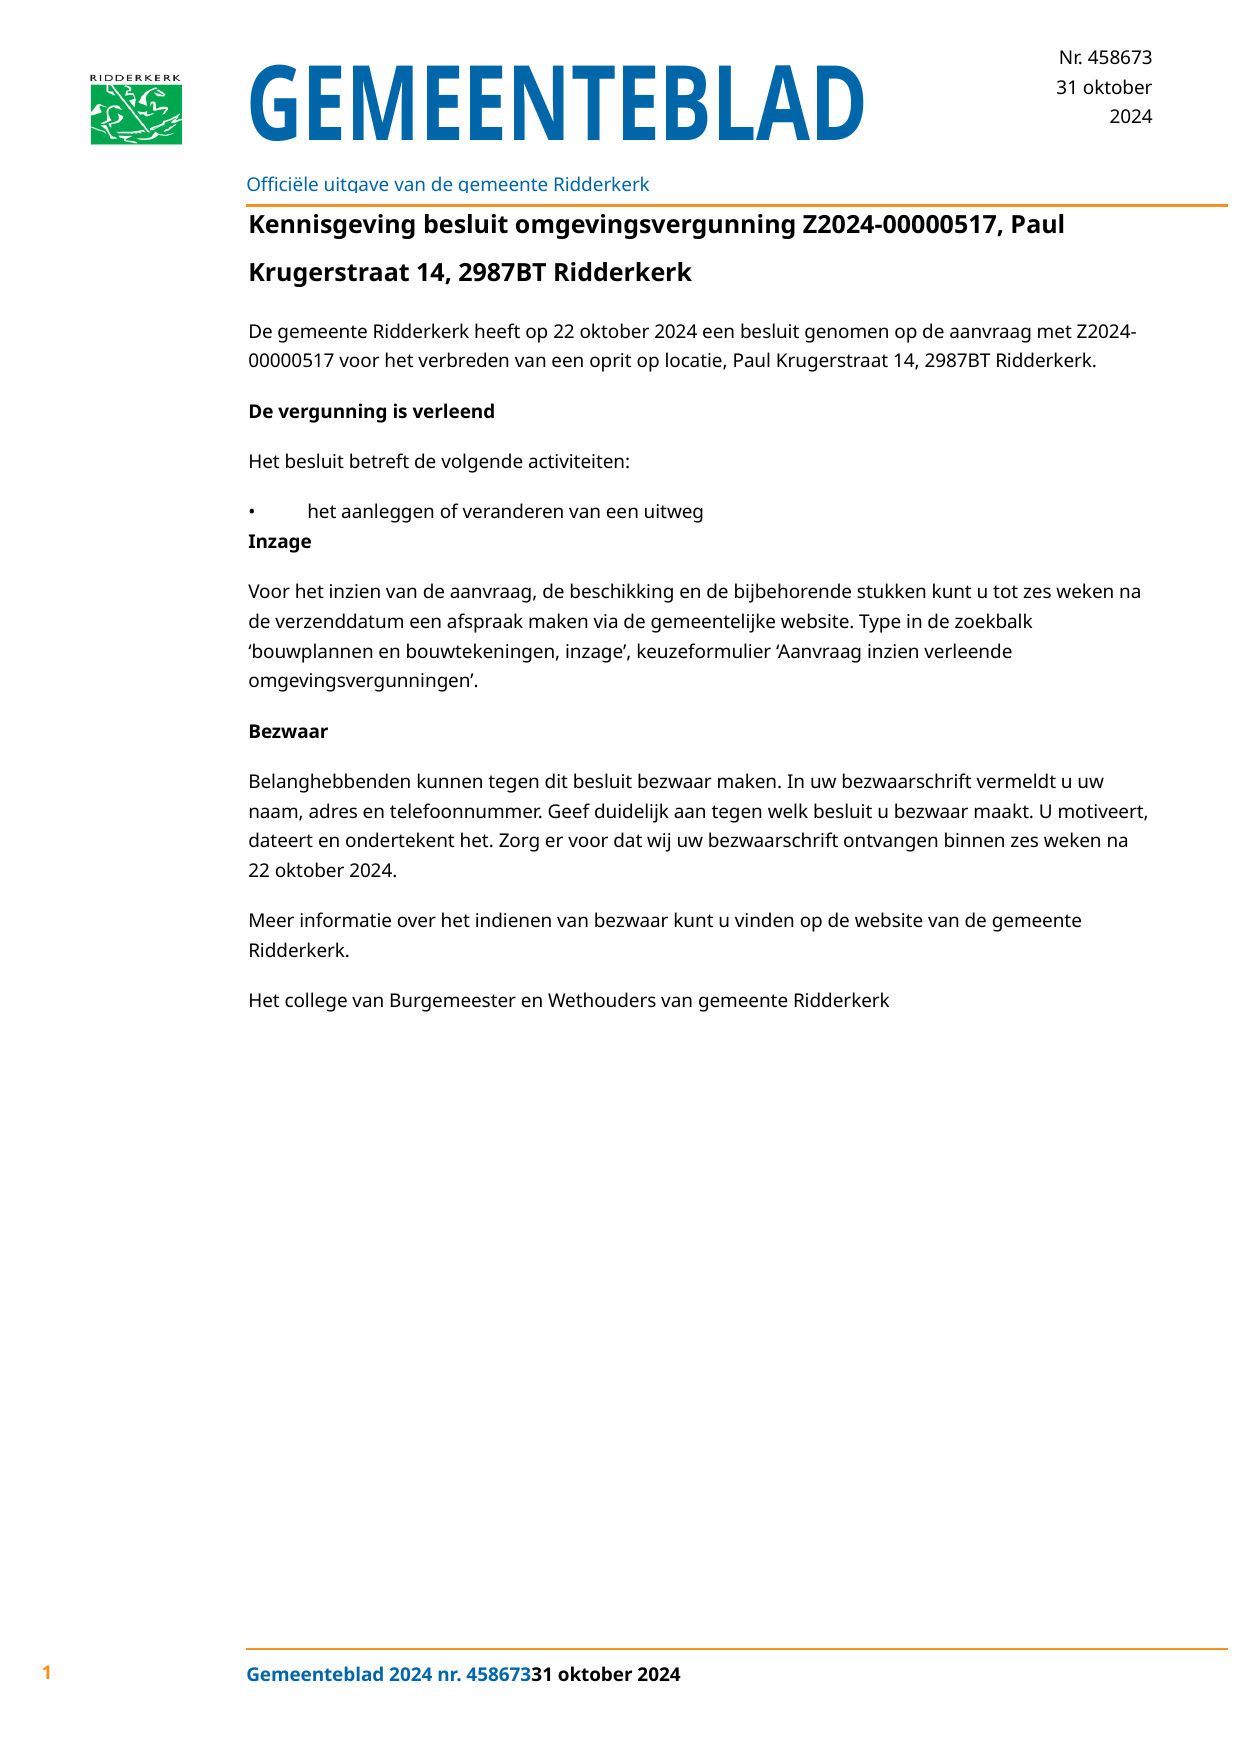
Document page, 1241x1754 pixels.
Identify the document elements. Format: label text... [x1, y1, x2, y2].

text Het college van Burgemeester en Wethouders van gemeente Ridderkerk [248, 987, 1152, 1013]
text Inzage [248, 528, 1152, 554]
text Kennisgeving besluit omgevingsvergunning Z2024-00000517, Paul Krugerstraat 14, 2987BT Ridderkerk [248, 207, 1152, 288]
text Voor het inzien van de aanvraag, de beschikking en de bijbehorende stukken kunt u tot zes weken na de verzenddatum een afspraak maken via de gemeentelijke website. Type in de zoekbalk ‘bouwplannen en bouwtekeningen, inzage’, keuzeformulier ‘Aanvraag inzien verleende omgevingsvergunningen’. [248, 579, 1152, 693]
text Belanghebbenden kunnen tegen dit besluit bezwaar maken. In uw bezwaarschrift vermeldt u uw naam, adres en telefoonnummer. Geef duidelijk aan tegen welk besluit u bezwaar maakt. U motiveert, dateert en ondertekent het. Zorg er voor dat wij uw bezwaarschrift ontvangen binnen zes weken na 22 oktober 2024. [248, 768, 1152, 883]
text De vergunning is verleend [248, 398, 1152, 424]
text De gemeente Ridderkerk heeft op 22 oktober 2024 een besluit genomen op de aanvraag met Z2024-00000517 voor het verbreden van een oprit op locatie, Paul Krugerstraat 14, 2987BT Ridderkerk. [248, 318, 1152, 373]
picture [41, 47, 231, 172]
text Meer informatie over het indienen van bezwaar kunt u vinden op de website van de gemeente Ridderkerk. [248, 907, 1152, 963]
text Het besluit betreft de volgende activiteiten: [248, 448, 1152, 474]
list het aanleggen of veranderen van een uitweg [248, 499, 1152, 524]
text Bezwaar [248, 718, 1152, 744]
